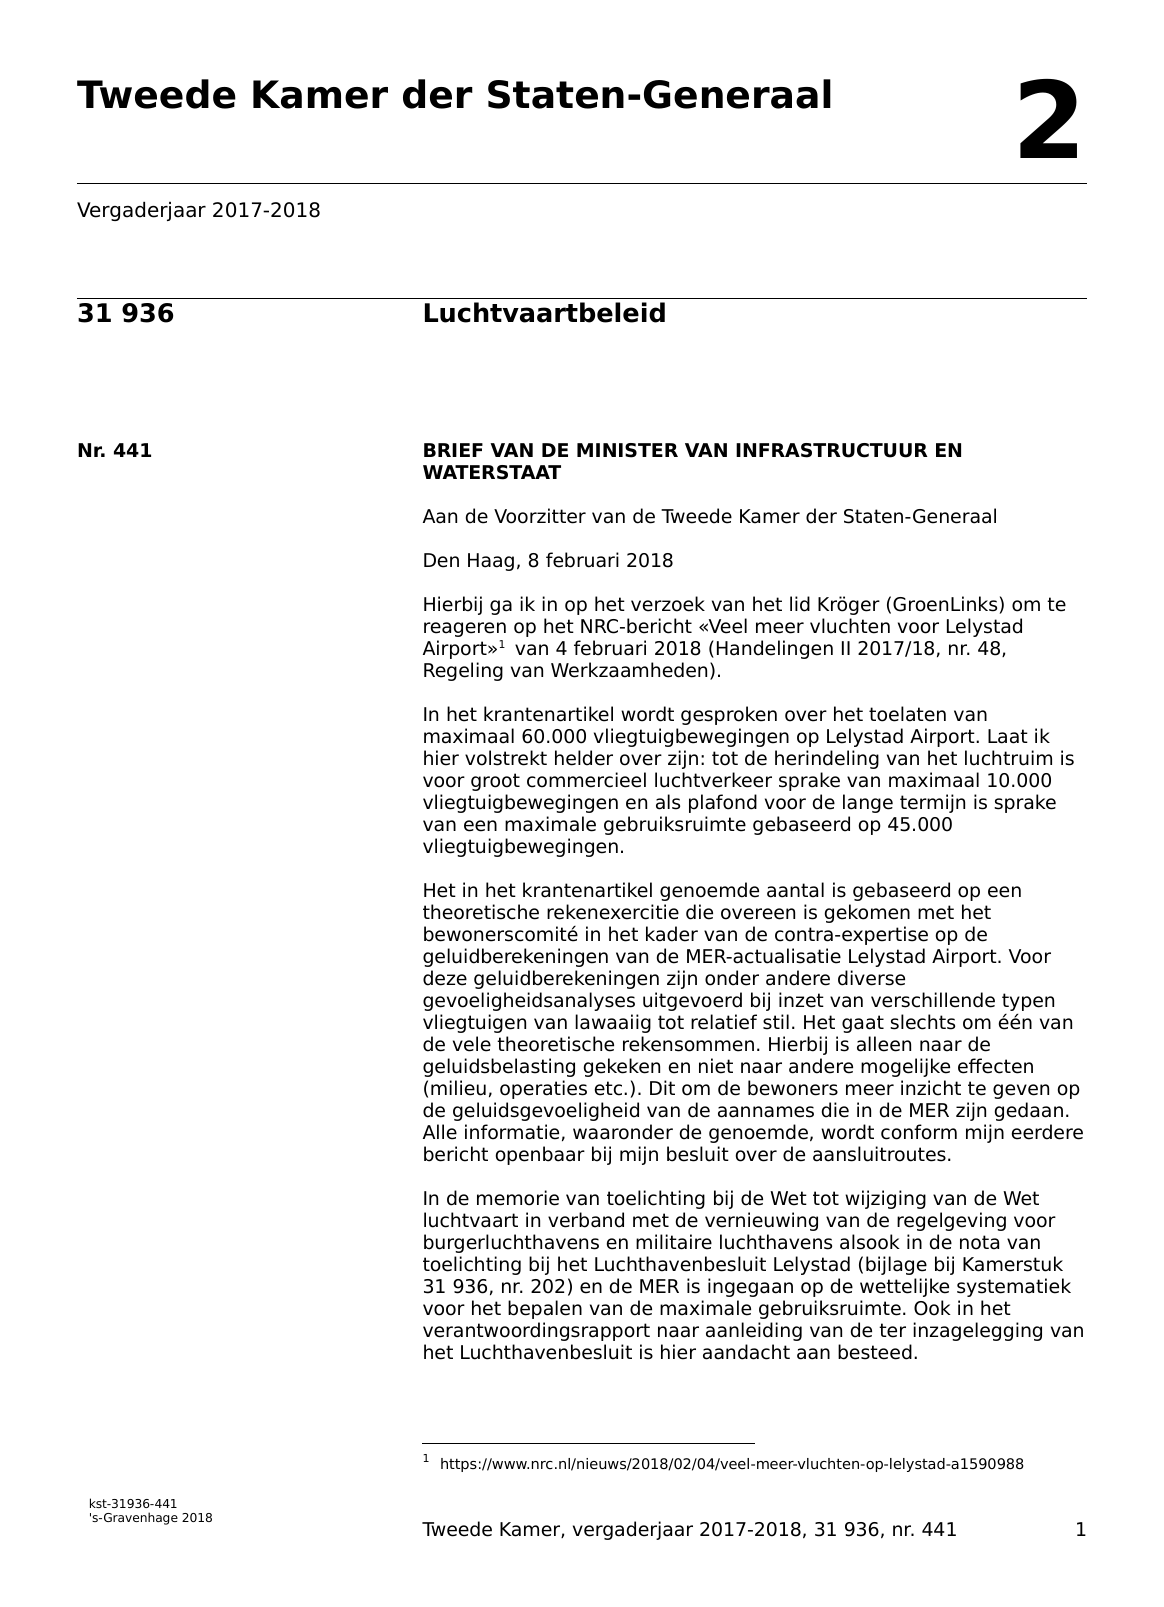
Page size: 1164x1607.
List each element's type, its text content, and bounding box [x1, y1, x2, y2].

table_cell Vergaderjaar 2017-2018 [77, 184, 1087, 298]
text https://www.nrc.nl/nieuws/2018/02/04/veel-meer-vluchten-op-lelystad-a1590988 [422, 1452, 1087, 1474]
table_header 2 [886, 59, 1087, 183]
text kst-31936-441 [88, 1497, 323, 1511]
text In de memorie van toelichting bij de Wet tot wijziging van de Wet luchtvaart in verband met de vernieuwing van de regelgeving voor burgerluchthavens en militaire luchthavens alsook in de nota van toelichting bij het Luchthavenbesluit Lelystad (bijlage bij Kamerstuk 31 936, nr. 202) en de MER is ingegaan op de wettelijke systematiek voor het bepalen van de maximale gebruiksruimte. Ook in het verantwoordingsrapport naar aanleiding van de ter inzagelegging van het Luchthavenbesluit is hier aandacht aan besteed. [422, 1188, 1087, 1364]
text Het in het krantenartikel genoemde aantal is gebaseerd op een theoretische rekenexercitie die overeen is gekomen met het bewonerscomité in het kader van de contra-expertise op de geluidberekeningen van de MER-actualisatie Lelystad Airport. Voor deze geluidberekeningen zijn onder andere diverse gevoeligheidsanalyses uitgevoerd bij inzet van verschillende typen vliegtuigen van lawaaiig tot relatief stil. Het gaat slechts om één van de vele theoretische rekensommen. Hierbij is alleen naar de geluidsbelasting gekeken en niet naar andere mogelijke effecten (milieu, operaties etc.). Dit om de bewoners meer inzicht te geven op de geluidsgevoeligheid van de aannames die in de MER zijn gedaan. Alle informatie, waaronder de genoemde, wordt conform mijn eerdere bericht openbaar bij mijn besluit over de aansluitroutes. [422, 880, 1087, 1166]
text In het krantenartikel wordt gesproken over het toelaten van maximaal 60.000 vliegtuigbewegingen op Lelystad Airport. Laat ik hier volstrekt helder over zijn: tot de herindeling van het luchtruim is voor groot commercieel luchtverkeer sprake van maximaal 10.000 vliegtuigbewegingen en als plafond voor de lange termijn is sprake van een maximale gebruiksruimte gebaseerd op 45.000 vliegtuigbewegingen. [422, 704, 1087, 858]
subtitle Nr. 441 BRIEF VAN DE MINISTER VAN INFRASTRUCTUUR EN WATERSTAAT [77, 440, 1087, 484]
table_header Tweede Kamer der Staten-Generaal [77, 59, 886, 183]
subtitle 31 936 Luchtvaartbeleid [77, 299, 1087, 329]
text Hierbij ga ik in op het verzoek van het lid Kröger (GroenLinks) om te reageren op het NRC-bericht «Veel meer vluchten voor Lelystad Airport» van 4 februari 2018 (Handelingen II 2017/18, nr. 48, Regeling van Werkzaamheden). [422, 594, 1087, 682]
text Aan de Voorzitter van de Tweede Kamer der Staten-Generaal [422, 506, 1087, 528]
text 's-Gravenhage 2018 [88, 1511, 323, 1525]
text Den Haag, 8 februari 2018 [422, 550, 1087, 572]
